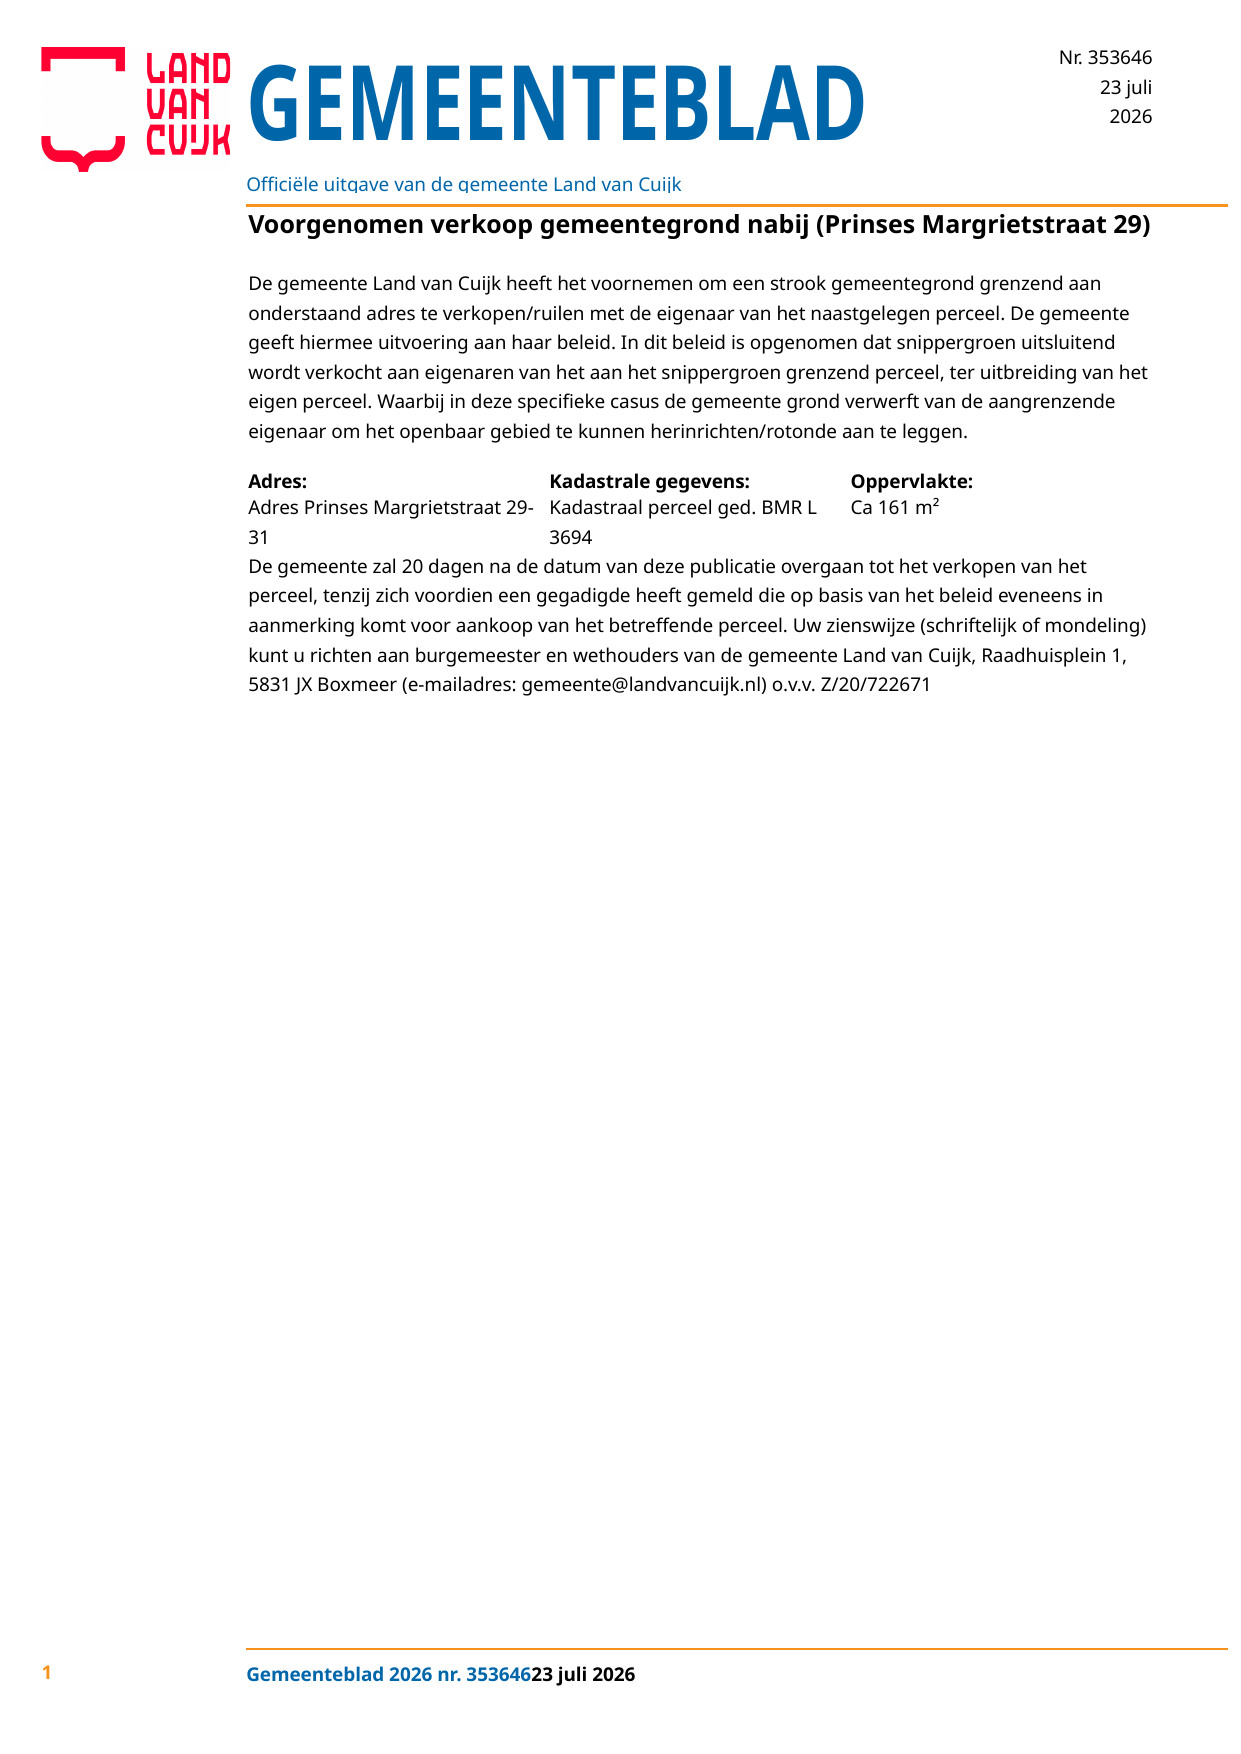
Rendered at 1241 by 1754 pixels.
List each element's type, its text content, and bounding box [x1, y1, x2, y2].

picture [41, 47, 231, 172]
table_cell Kadastraal perceel ged. BMR L 3694 [549, 495, 850, 550]
table_cell Ca 161 m² [850, 495, 1152, 550]
table_header Oppervlakte: [850, 469, 1152, 494]
text De gemeente Land van Cuijk heeft het voornemen om een strook gemeentegrond grenzend aan onderstaand adres te verkopen/ruilen met de eigenaar van het naastgelegen perceel. De gemeente geeft hiermee uitvoering aan haar beleid. In dit beleid is opgenomen dat snippergroen uitsluitend wordt verkocht aan eigenaren van het aan het snippergroen grenzend perceel, ter uitbreiding van het eigen perceel. Waarbij in deze specifieke casus de gemeente grond verwerft van de aangrenzende eigenaar om het openbaar gebied te kunnen herinrichten/rotonde aan te leggen. [248, 270, 1152, 444]
text Voorgenomen verkoop gemeentegrond nabij (Prinses Margrietstraat 29) [248, 207, 1152, 241]
table_cell Adres Prinses Margrietstraat 29-31 [248, 495, 549, 550]
table_header Kadastrale gegevens: [549, 469, 850, 494]
text De gemeente zal 20 dagen na de datum van deze publicatie overgaan tot het verkopen van het perceel, tenzij zich voordien een gegadigde heeft gemeld die op basis van het beleid eveneens in aanmerking komt voor aankoop van het betreffende perceel. Uw zienswijze (schriftelijk of mondeling) kunt u richten aan burgemeester en wethouders van de gemeente Land van Cuijk, Raadhuisplein 1, 5831 JX Boxmeer (e-mailadres: gemeente@landvancuijk.nl) o.v.v. Z/20/722671 [248, 553, 1152, 697]
table_header Adres: [248, 469, 549, 494]
